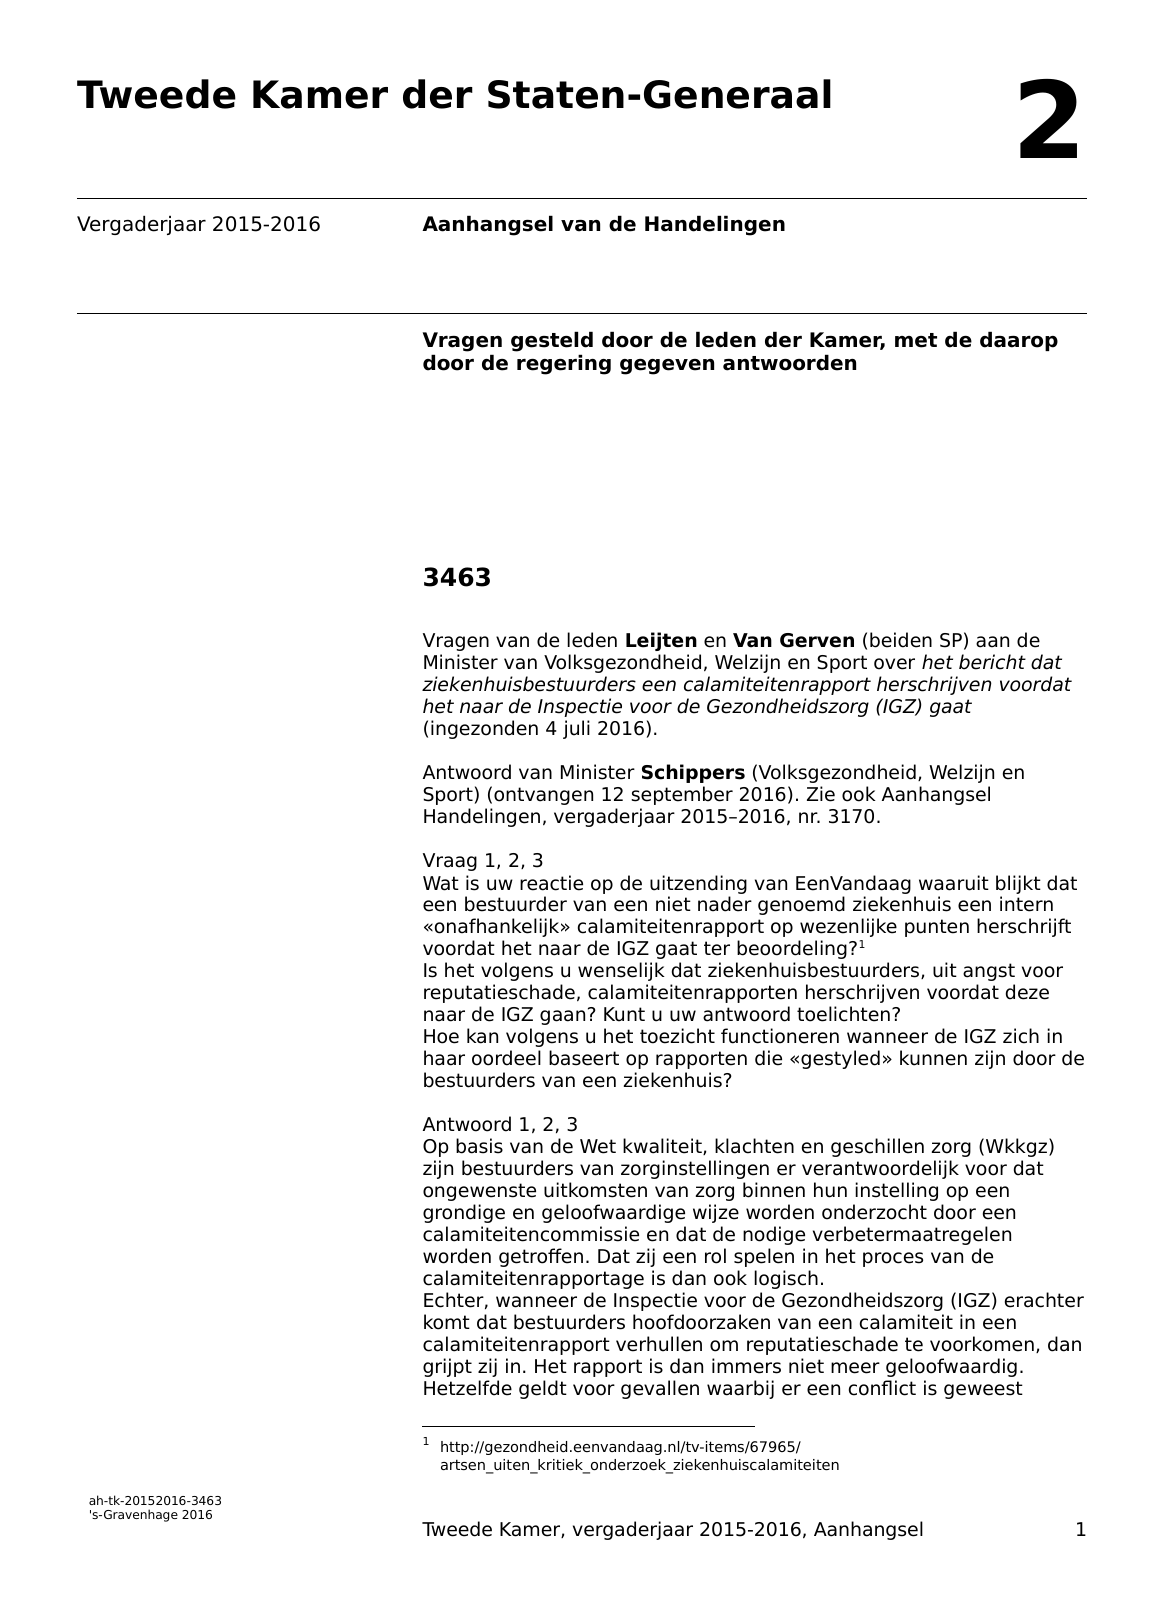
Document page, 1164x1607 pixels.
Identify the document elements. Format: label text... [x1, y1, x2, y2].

text 3463 [422, 563, 1087, 592]
text Vraag 1, 2, 3 [422, 850, 1087, 872]
text ah-tk-20152016-3463 [88, 1494, 323, 1508]
table_cell Vragen gesteld door de leden der Kamer, met de daarop door de regering gegeven antwoorden [422, 314, 1087, 375]
text Echter, wanneer de Inspectie voor de Gezondheidszorg (IGZ) erachter komt dat bestuurders hoofdoorzaken van een calamiteit in een calamiteitenrapport verhullen om reputatieschade te voorkomen, dan grijpt zij in. Het rapport is dan immers niet meer geloofwaardig. Hetzelfde geldt voor gevallen waarbij er een conflict is geweest [422, 1290, 1087, 1400]
text Op basis van de Wet kwaliteit, klachten en geschillen zorg (Wkkgz) zijn bestuurders van zorginstellingen er verantwoordelijk voor dat ongewenste uitkomsten van zorg binnen hun instelling op een grondige en geloofwaardige wijze worden onderzocht door een calamiteitencommissie en dat de nodige verbetermaatregelen worden getroffen. Dat zij een rol spelen in het proces van de calamiteitenrapportage is dan ook logisch. [422, 1136, 1087, 1290]
text http://gezondheid.eenvandaag.nl/tv-items/67965/artsen_uiten_kritiek_onderzoek_ziekenhuiscalamiteiten [422, 1435, 1087, 1474]
text Vragen van de leden Leijten en Van Gerven (beiden SP) aan de Minister van Volksgezondheid, Welzijn en Sport over het bericht dat ziekenhuisbestuurders een calamiteitenrapport herschrijven voordat het naar de Inspectie voor de Gezondheidszorg (IGZ) gaat (ingezonden 4 juli 2016). [422, 630, 1087, 740]
text Wat is uw reactie op de uitzending van EenVandaag waaruit blijkt dat een bestuurder van een niet nader genoemd ziekenhuis een intern «onafhankelijk» calamiteitenrapport op wezenlijke punten herschrijft voordat het naar de IGZ gaat ter beoordeling? [422, 872, 1087, 960]
text 's-Gravenhage 2016 [88, 1508, 323, 1522]
table_cell Vergaderjaar 2015-2016 [77, 199, 422, 313]
text Is het volgens u wenselijk dat ziekenhuisbestuurders, uit angst voor reputatieschade, calamiteitenrapporten herschrijven voordat deze naar de IGZ gaan? Kunt u uw antwoord toelichten? [422, 960, 1087, 1026]
table_header Tweede Kamer der Staten-Generaal [77, 59, 886, 198]
text Antwoord 1, 2, 3 [422, 1114, 1087, 1136]
table_cell Aanhangsel van de Handelingen [422, 199, 1087, 313]
table_header 2 [886, 59, 1087, 198]
text Antwoord van Minister Schippers (Volksgezondheid, Welzijn en Sport) (ontvangen 12 september 2016). Zie ook Aanhangsel Handelingen, vergaderjaar 2015–2016, nr. 3170. [422, 762, 1087, 828]
text Hoe kan volgens u het toezicht functioneren wanneer de IGZ zich in haar oordeel baseert op rapporten die «gestyled» kunnen zijn door de bestuurders van een ziekenhuis? [422, 1026, 1087, 1092]
table_cell [77, 314, 422, 375]
